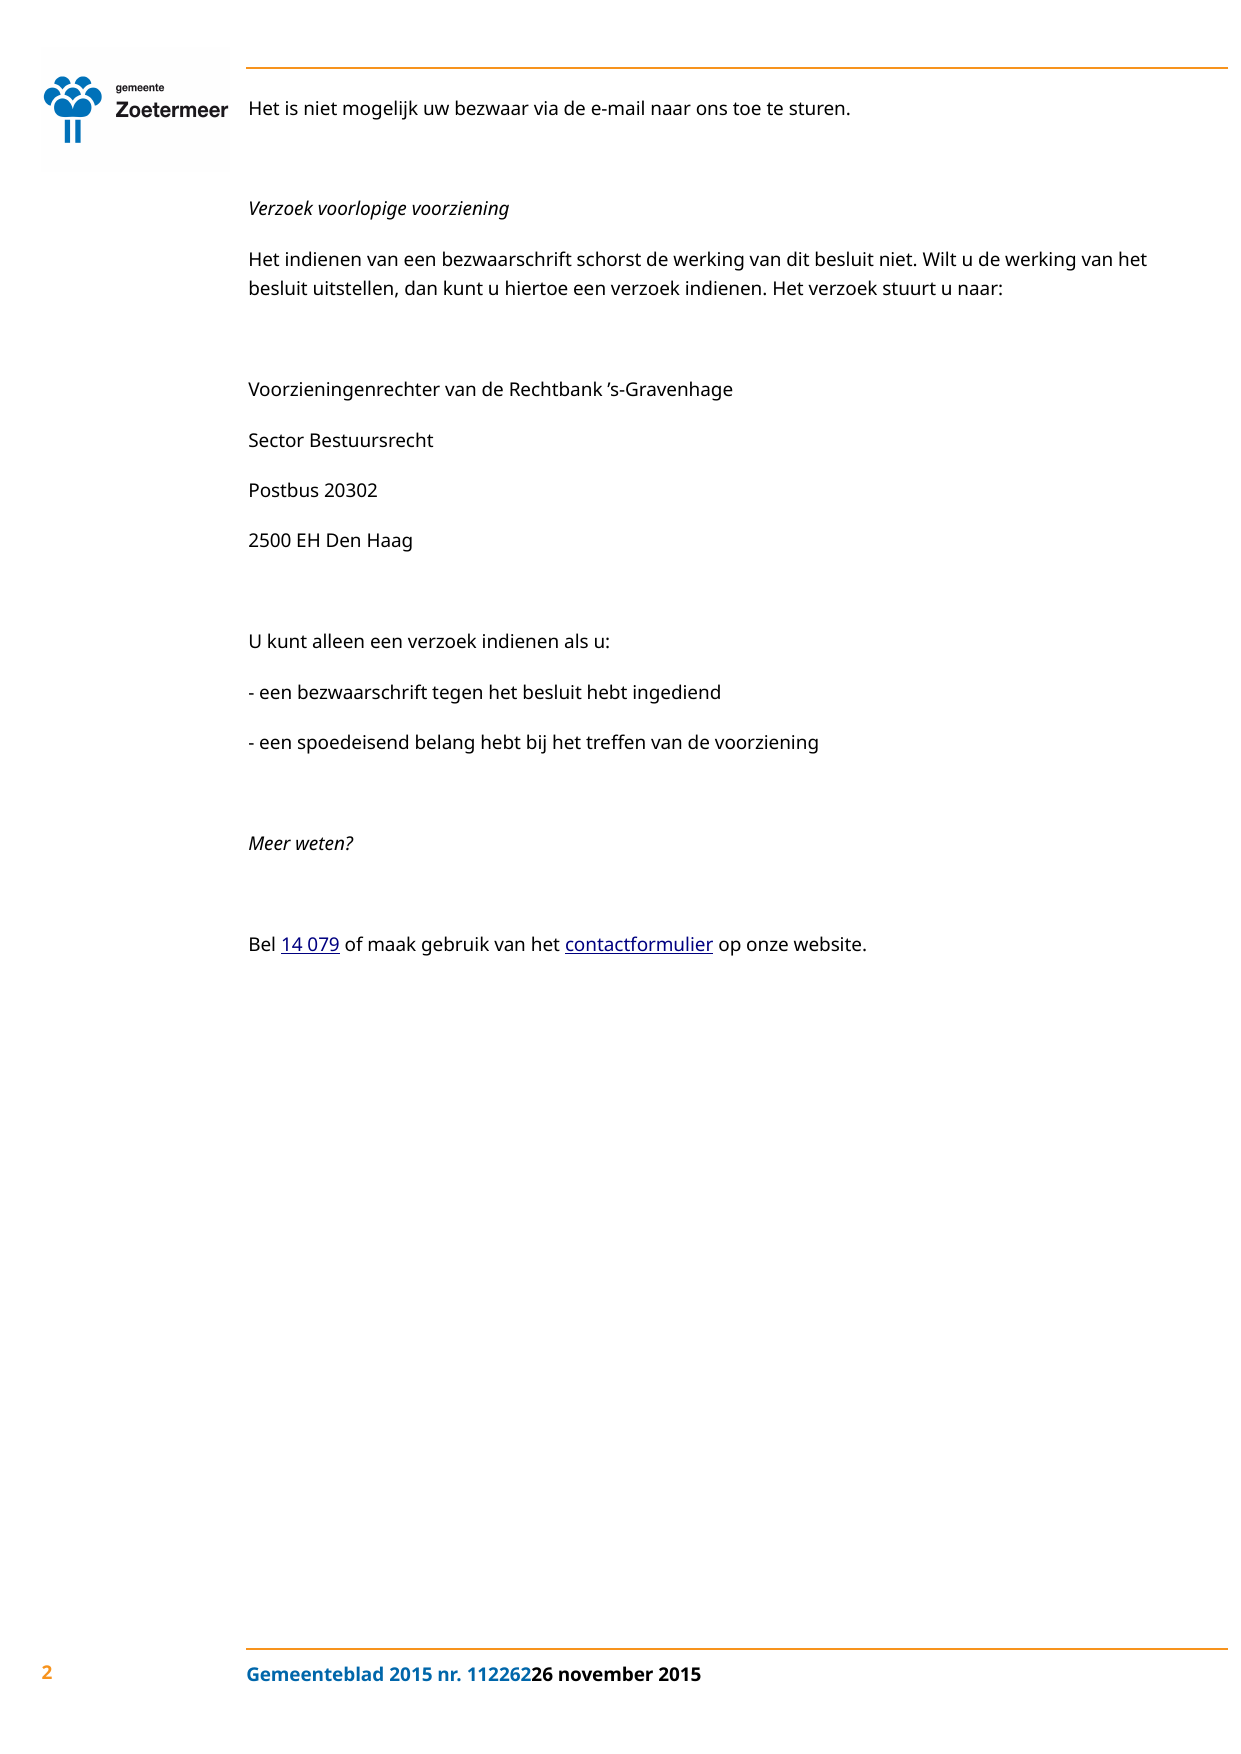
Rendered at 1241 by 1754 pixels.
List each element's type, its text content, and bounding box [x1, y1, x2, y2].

text - een spoedeisend belang hebt bij het treffen van de voorziening [248, 729, 1152, 755]
text Het is niet mogelijk uw bezwaar via de e-mail naar ons toe te sturen. [248, 95, 1152, 121]
text U kunt alleen een verzoek indienen als u: [248, 628, 1152, 654]
text Postbus 20302 [248, 477, 1152, 503]
text 2500 EH Den Haag [248, 528, 1152, 553]
text Voorzieningenrechter van de Rechtbank ’s-Gravenhage [248, 376, 1152, 402]
text Sector Bestuursrecht [248, 427, 1152, 453]
text - een bezwaarschrift tegen het besluit hebt ingediend [248, 679, 1152, 705]
text Meer weten? [248, 830, 1152, 856]
picture [41, 47, 231, 172]
text Bel 14 079 of maak gebruik van het contactformulier op onze website. [248, 931, 1152, 957]
text Het indienen van een bezwaarschrift schorst de werking van dit besluit niet. Wilt u de werking van het besluit uitstellen, dan kunt u hiertoe een verzoek indienen. Het verzoek stuurt u naar: [248, 246, 1152, 301]
text Verzoek voorlopige voorziening [248, 196, 1152, 221]
